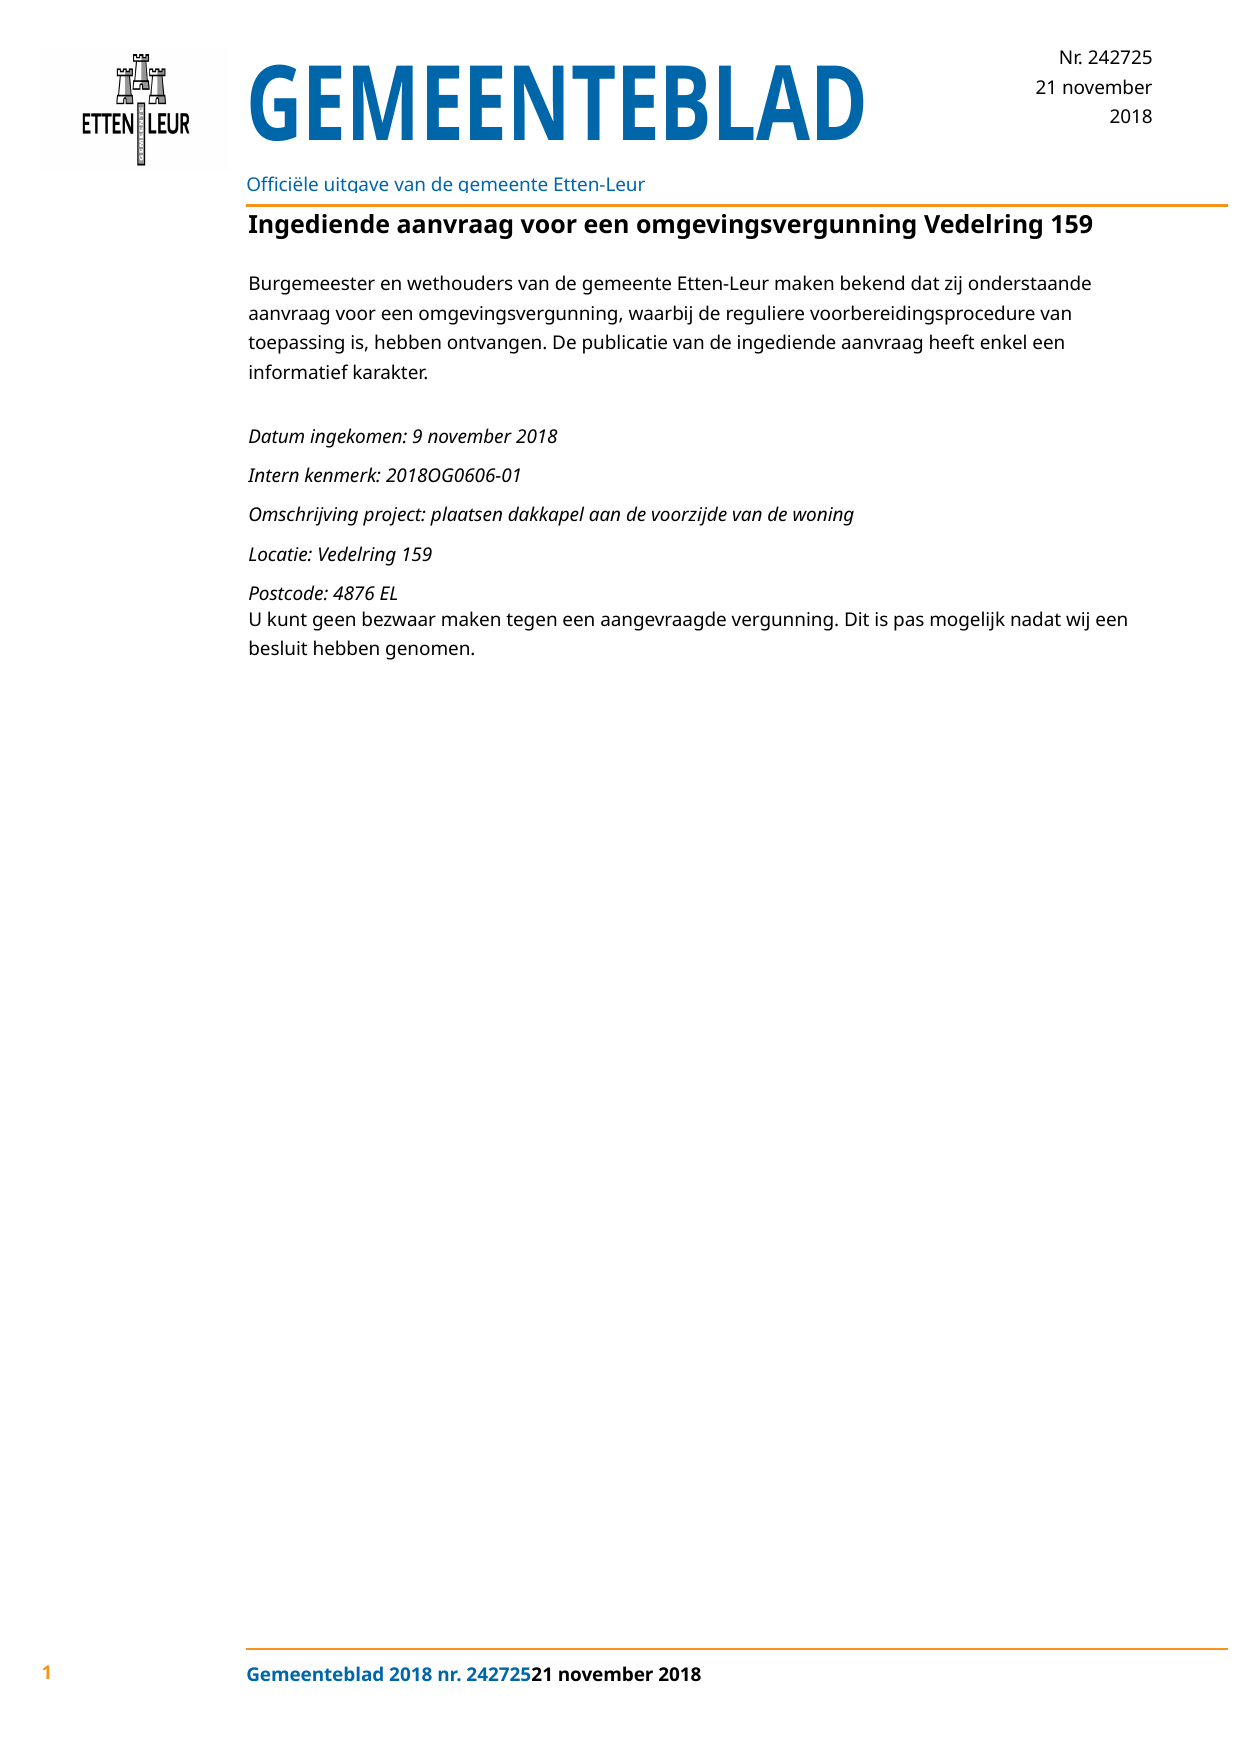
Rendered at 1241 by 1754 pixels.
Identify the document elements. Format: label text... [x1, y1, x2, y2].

text Burgemeester en wethouders van de gemeente Etten-Leur maken bekend dat zij onderstaande aanvraag voor een omgevingsvergunning, waarbij de reguliere voorbereidingsprocedure van toepassing is, hebben ontvangen. De publicatie van de ingediende aanvraag heeft enkel een informatief karakter. [248, 270, 1152, 385]
text Omschrijving project: plaatsen dakkapel aan de voorzijde van de woning [248, 502, 1152, 527]
text Ingediende aanvraag voor een omgevingsvergunning Vedelring 159 [248, 207, 1152, 241]
text Intern kenmerk: 2018OG0606-01 [248, 462, 1152, 488]
text Datum ingekomen: 9 november 2018 [248, 423, 1152, 449]
picture [41, 47, 231, 172]
text U kunt geen bezwaar maken tegen een aangevraagde vergunning. Dit is pas mogelijk nadat wij een besluit hebben genomen. [248, 606, 1152, 661]
text Postcode: 4876 EL [248, 580, 1152, 606]
text Locatie: Vedelring 159 [248, 541, 1152, 567]
